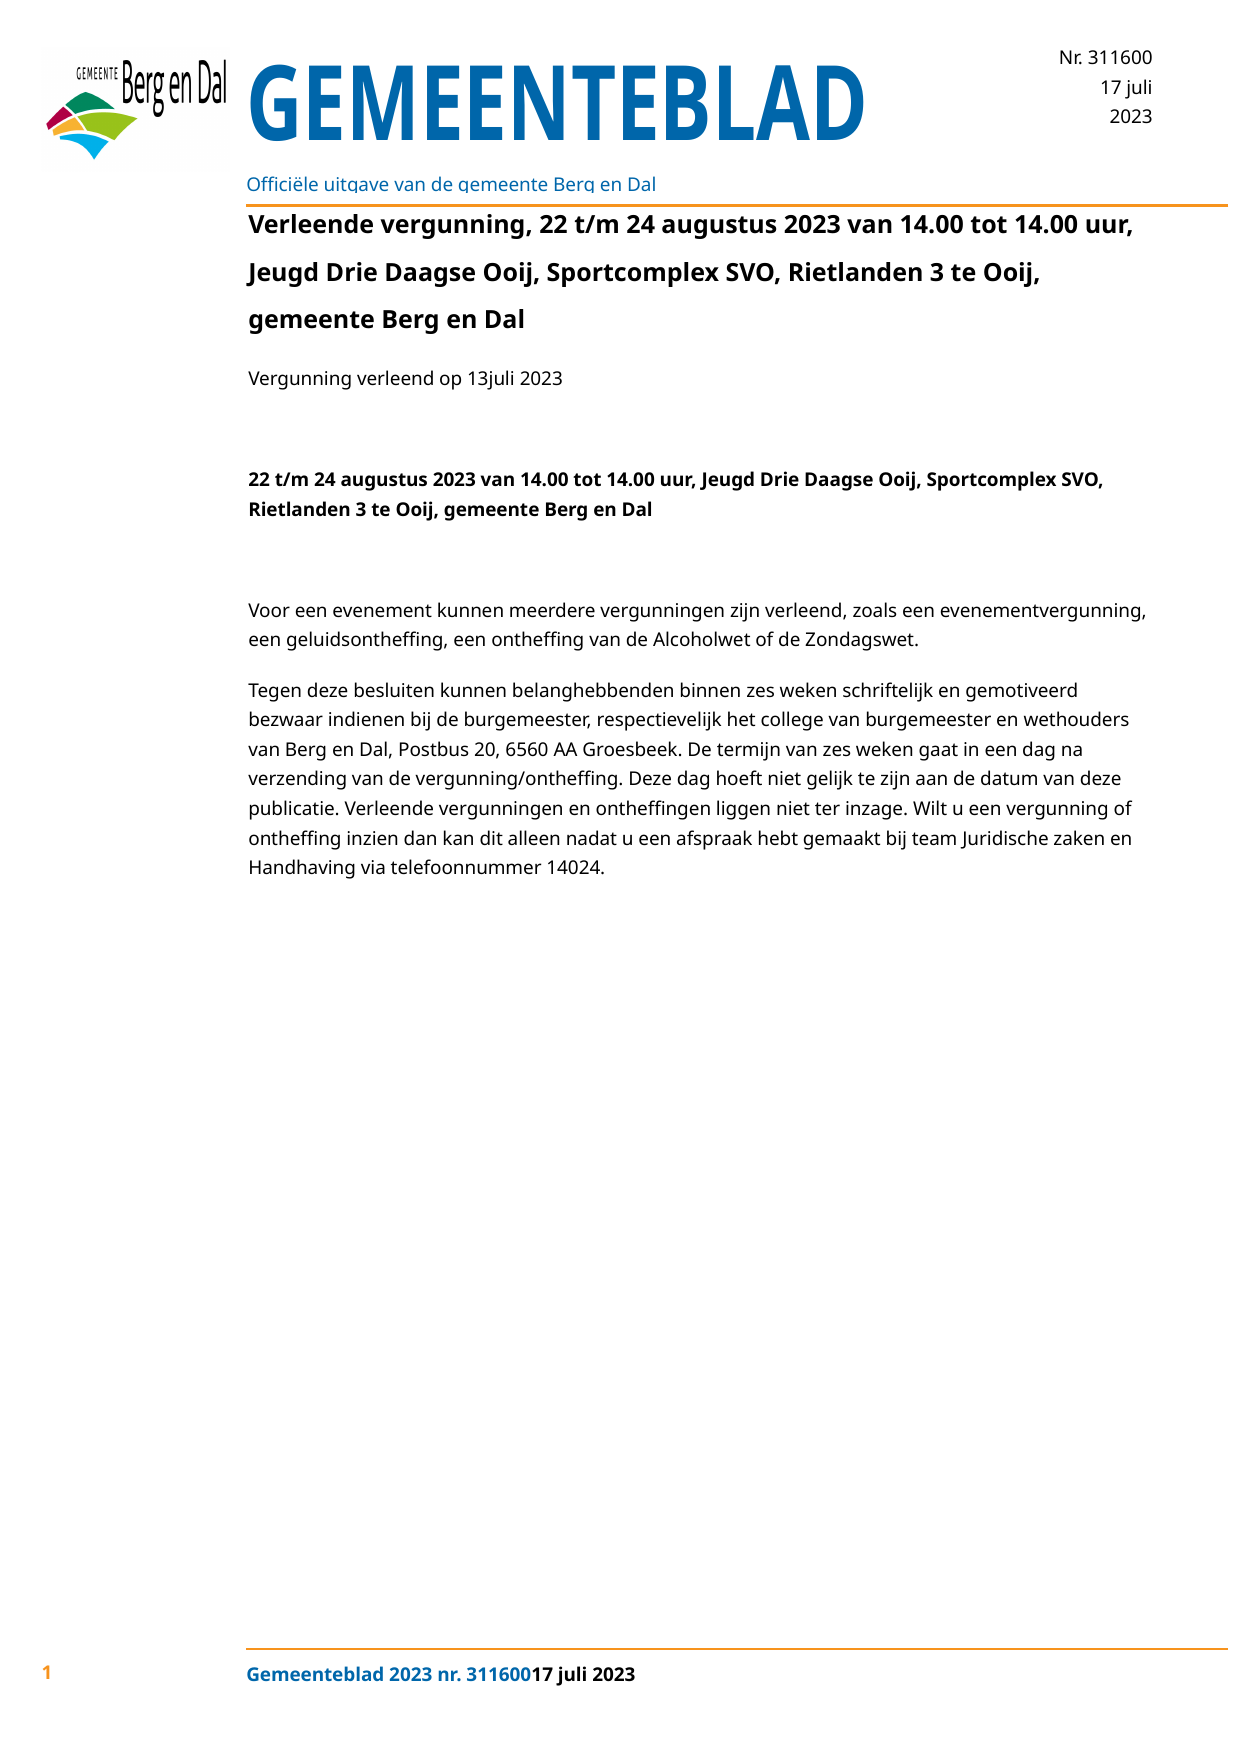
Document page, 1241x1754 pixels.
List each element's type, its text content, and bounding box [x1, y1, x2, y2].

text Voor een evenement kunnen meerdere vergunningen zijn verleend, zoals een evenementvergunning, een geluidsontheffing, een ontheffing van de Alcoholwet of de Zondagswet. [248, 597, 1152, 652]
text Tegen deze besluiten kunnen belanghebbenden binnen zes weken schriftelijk en gemotiveerd bezwaar indienen bij de burgemeester, respectievelijk het college van burgemeester en wethouders van Berg en Dal, Postbus 20, 6560 AA Groesbeek. De termijn van zes weken gaat in een dag na verzending van de vergunning/ontheffing. Deze dag hoeft niet gelijk te zijn aan de datum van deze publicatie. Verleende vergunningen en ontheffingen liggen niet ter inzage. Wilt u een vergunning of ontheffing inzien dan kan dit alleen nadat u een afspraak hebt gemaakt bij team Juridische zaken en Handhaving via telefoonnummer 14024. [248, 677, 1152, 880]
text Vergunning verleend op 13juli 2023 [248, 366, 1152, 391]
text Verleende vergunning, 22 t/m 24 augustus 2023 van 14.00 tot 14.00 uur, Jeugd Drie Daagse Ooij, Sportcomplex SVO, Rietlanden 3 te Ooij, gemeente Berg en Dal [248, 207, 1152, 336]
picture [41, 47, 231, 172]
text 22 t/m 24 augustus 2023 van 14.00 tot 14.00 uur, Jeugd Drie Daagse Ooij, Sportcomplex SVO, Rietlanden 3 te Ooij, gemeente Berg en Dal [248, 466, 1152, 522]
